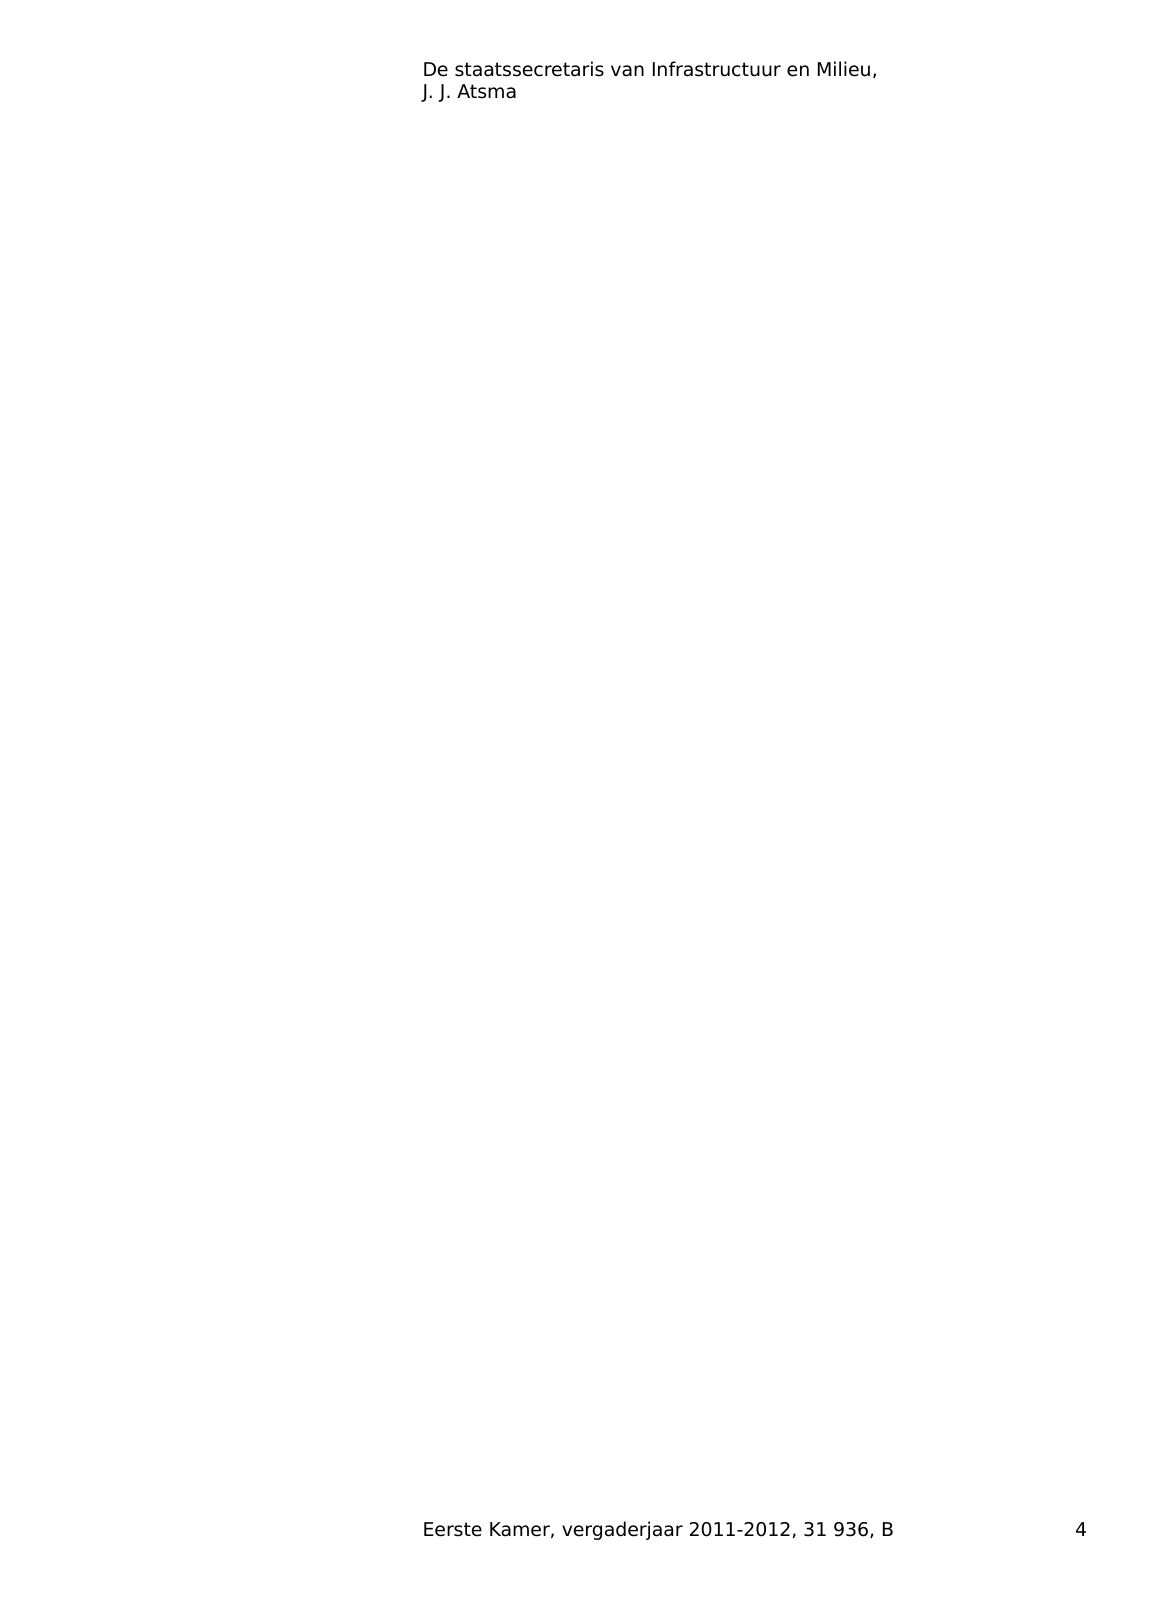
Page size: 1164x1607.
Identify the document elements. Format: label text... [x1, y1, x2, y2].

text De staatssecretaris van Infrastructuur en Milieu, J. J. Atsma [422, 59, 1087, 103]
